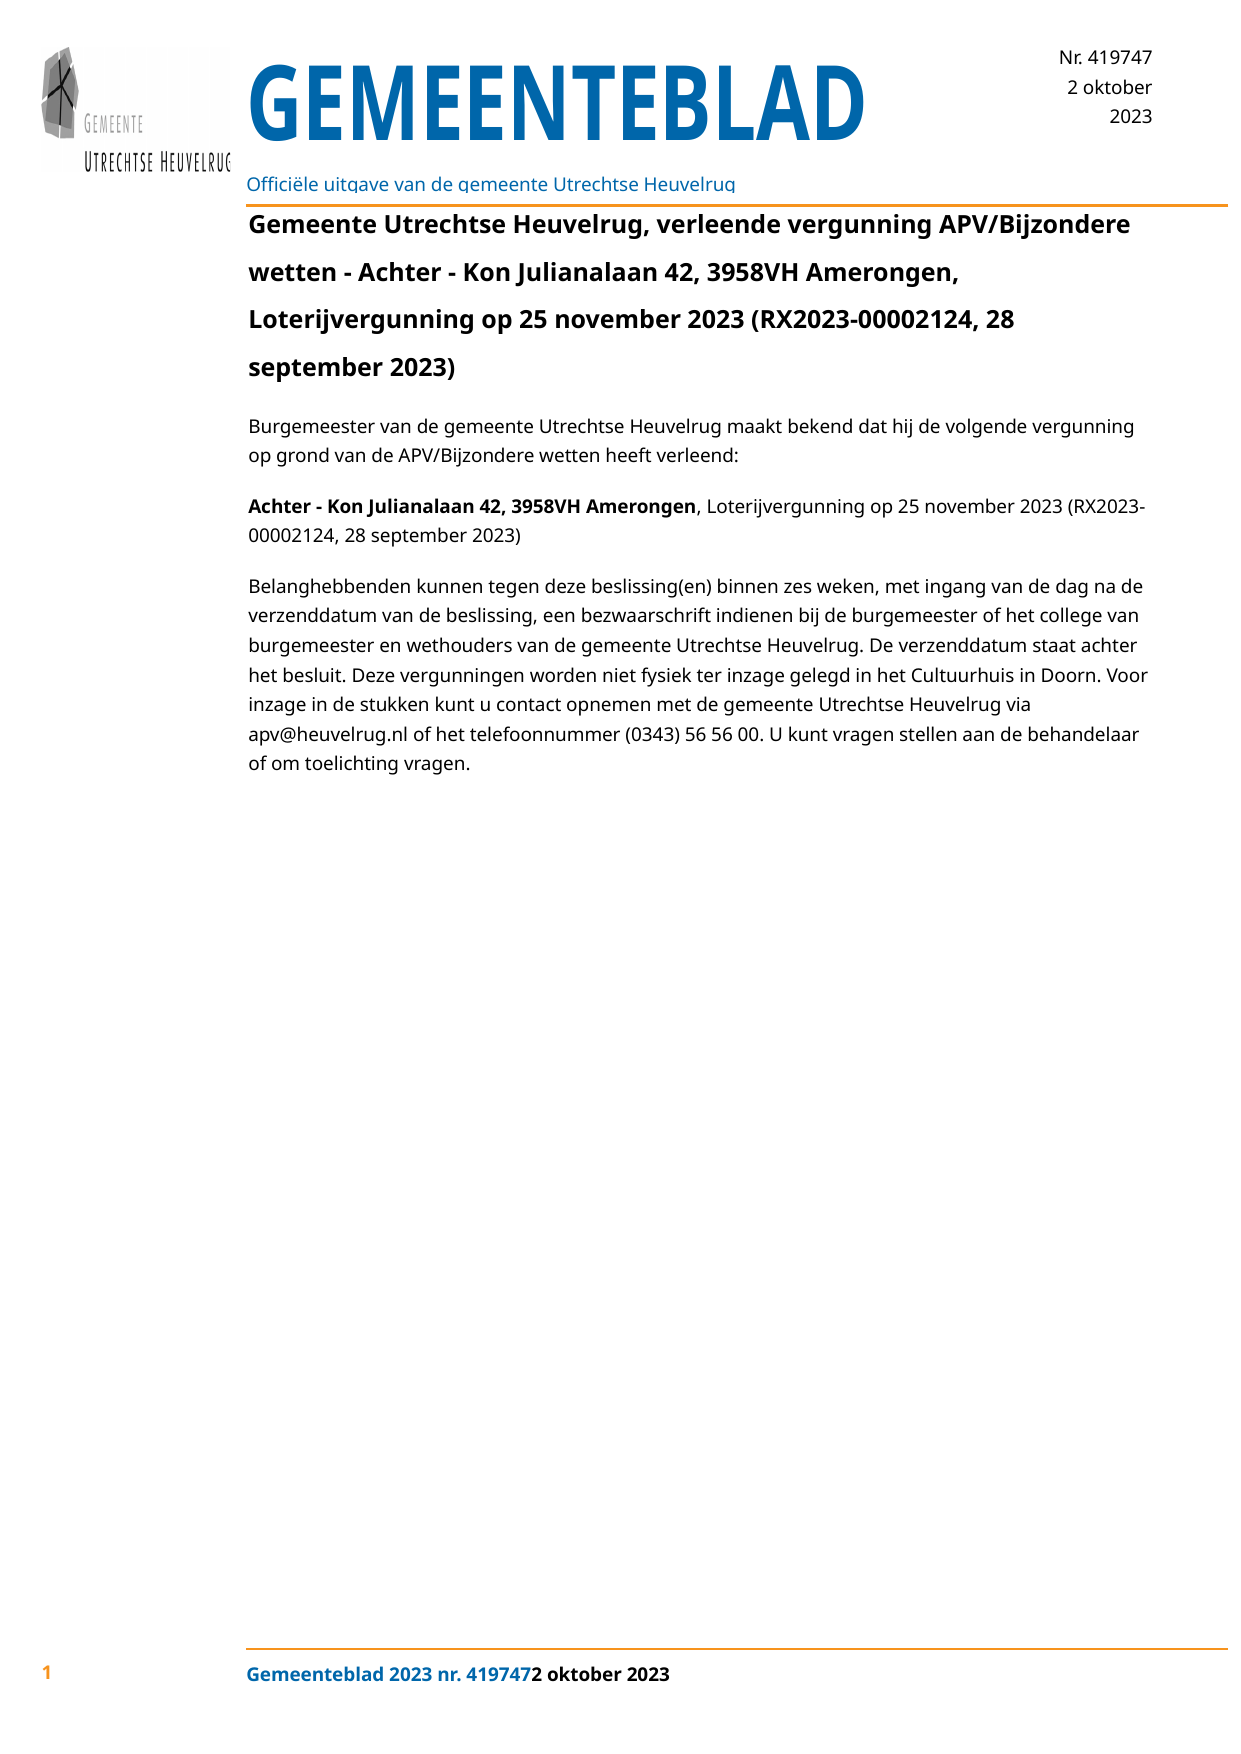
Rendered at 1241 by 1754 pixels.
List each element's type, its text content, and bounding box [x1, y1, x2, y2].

text Achter - Kon Julianalaan 42, 3958VH Amerongen, Loterijvergunning op 25 november 2023 (RX2023-00002124, 28 september 2023) [248, 493, 1152, 548]
picture [41, 47, 231, 172]
text Belanghebbenden kunnen tegen deze beslissing(en) binnen zes weken, met ingang van de dag na de verzenddatum van de beslissing, een bezwaarschrift indienen bij de burgemeester of het college van burgemeester en wethouders van de gemeente Utrechtse Heuvelrug. De verzenddatum staat achter het besluit. Deze vergunningen worden niet fysiek ter inzage gelegd in het Cultuurhuis in Doorn. Voor inzage in de stukken kunt u contact opnemen met de gemeente Utrechtse Heuvelrug via apv@heuvelrug.nl of het telefoonnummer (0343) 56 56 00. U kunt vragen stellen aan de behandelaar of om toelichting vragen. [248, 573, 1152, 776]
text Gemeente Utrechtse Heuvelrug, verleende vergunning APV/Bijzondere wetten - Achter - Kon Julianalaan 42, 3958VH Amerongen, Loterijvergunning op 25 november 2023 (RX2023-00002124, 28 september 2023) [248, 207, 1152, 384]
text Burgemeester van de gemeente Utrechtse Heuvelrug maakt bekend dat hij de volgende vergunning op grond van de APV/Bijzondere wetten heeft verleend: [248, 413, 1152, 468]
